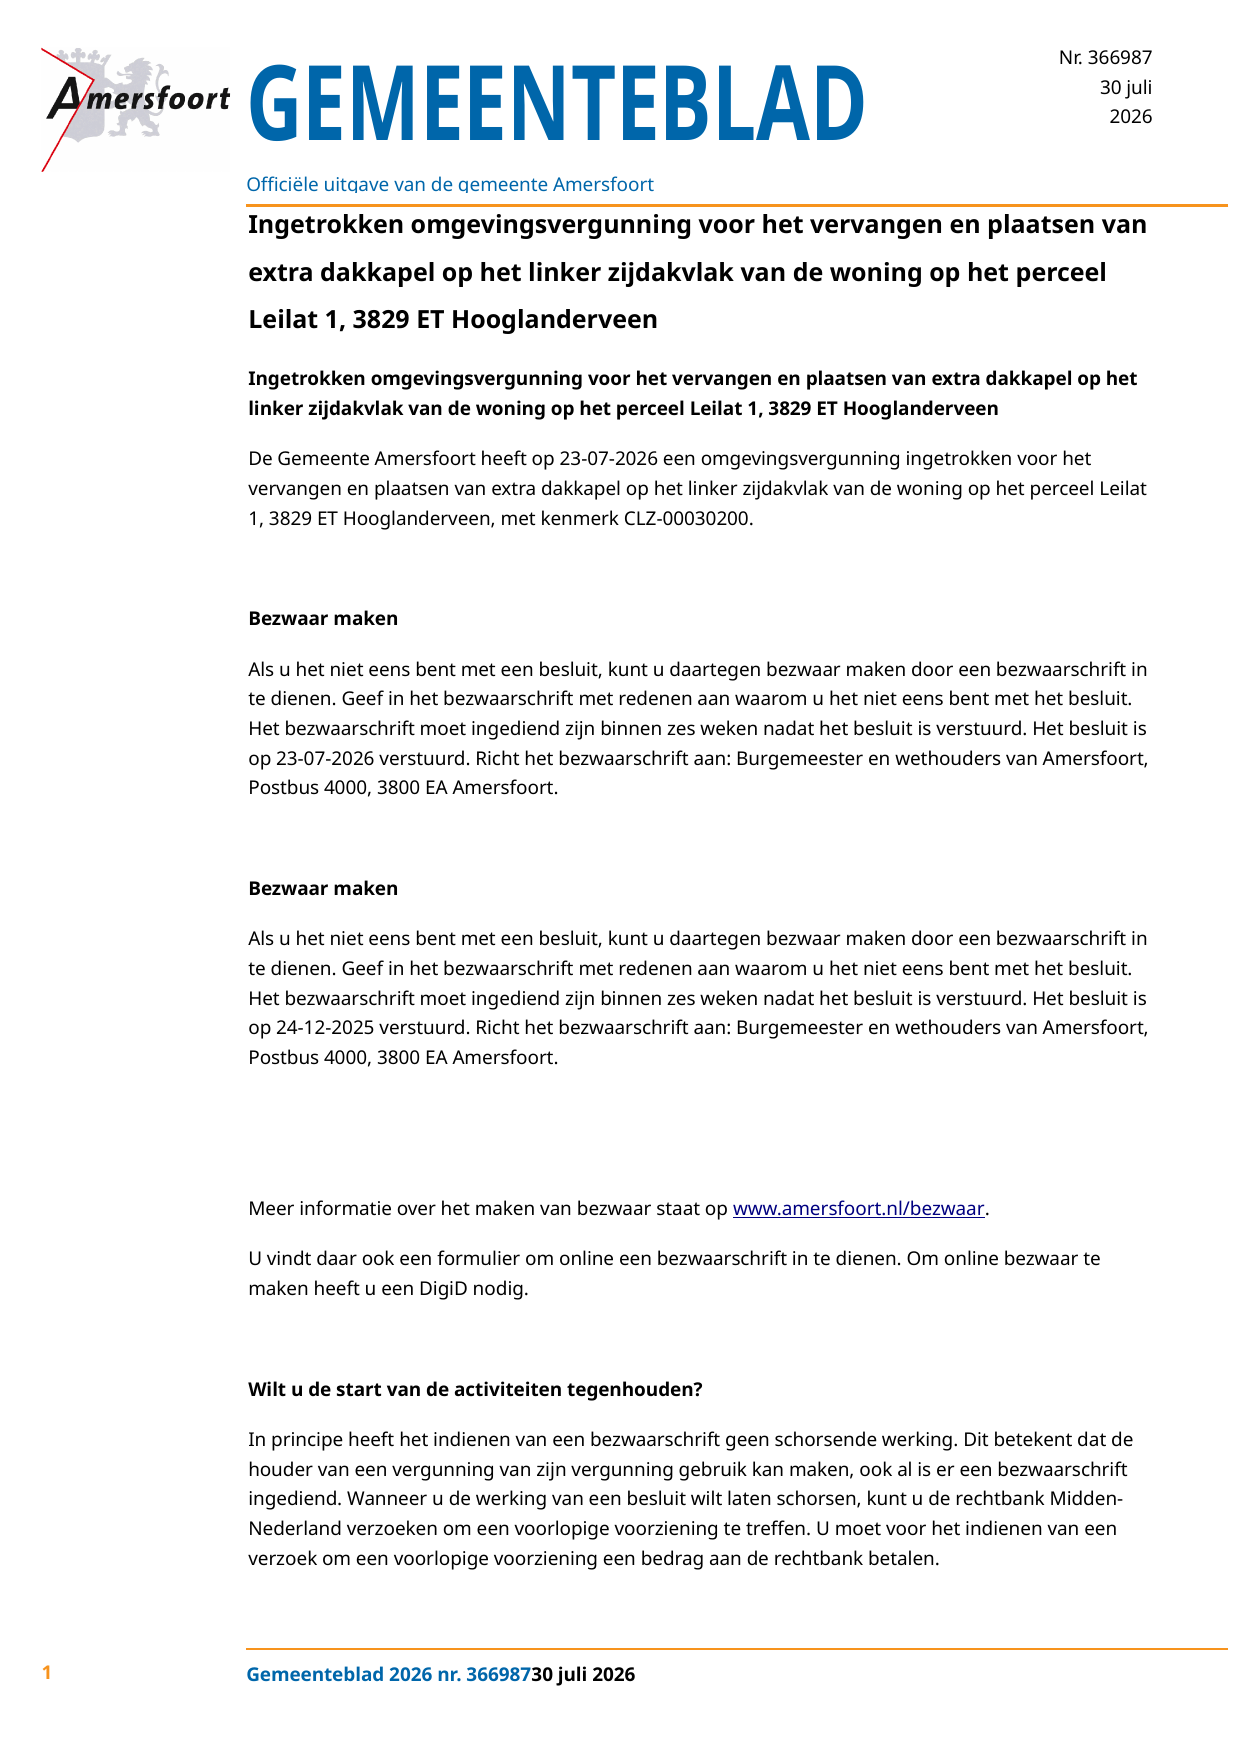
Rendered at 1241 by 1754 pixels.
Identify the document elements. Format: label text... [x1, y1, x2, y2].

text Bezwaar maken [248, 606, 1152, 631]
text Als u het niet eens bent met een besluit, kunt u daartegen bezwaar maken door een bezwaarschrift in te dienen. Geef in het bezwaarschrift met redenen aan waarom u het niet eens bent met het besluit. Het bezwaarschrift moet ingediend zijn binnen zes weken nadat het besluit is verstuurd. Het besluit is op 24-12-2025 verstuurd. Richt het bezwaarschrift aan: Burgemeester en wethouders van Amersfoort, Postbus 4000, 3800 EA Amersfoort. [248, 926, 1152, 1069]
text De Gemeente Amersfoort heeft op 23-07-2026 een omgevingsvergunning ingetrokken voor het vervangen en plaatsen van extra dakkapel op het linker zijdakvlak van de woning op het perceel Leilat 1, 3829 ET Hooglanderveen, met kenmerk CLZ-00030200. [248, 446, 1152, 530]
text Bezwaar maken [248, 875, 1152, 901]
text Wilt u de start van de activiteiten tegenhouden? [248, 1376, 1152, 1402]
text In principe heeft het indienen van een bezwaarschrift geen schorsende werking. Dit betekent dat de houder van een vergunning van zijn vergunning gebruik kan maken, ook al is er een bezwaarschrift ingediend. Wanneer u de werking van een besluit wilt laten schorsen, kunt u de rechtbank Midden-Nederland verzoeken om een voorlopige voorziening te treffen. U moet voor het indienen van een verzoek om een voorlopige voorziening een bedrag aan de rechtbank betalen. [248, 1426, 1152, 1570]
text Ingetrokken omgevingsvergunning voor het vervangen en plaatsen van extra dakkapel op het linker zijdakvlak van de woning op het perceel Leilat 1, 3829 ET Hooglanderveen [248, 207, 1152, 336]
text Ingetrokken omgevingsvergunning voor het vervangen en plaatsen van extra dakkapel op het linker zijdakvlak van de woning op het perceel Leilat 1, 3829 ET Hooglanderveen [248, 366, 1152, 421]
text Als u het niet eens bent met een besluit, kunt u daartegen bezwaar maken door een bezwaarschrift in te dienen. Geef in het bezwaarschrift met redenen aan waarom u het niet eens bent met het besluit. Het bezwaarschrift moet ingediend zijn binnen zes weken nadat het besluit is verstuurd. Het besluit is op 23-07-2026 verstuurd. Richt het bezwaarschrift aan: Burgemeester en wethouders van Amersfoort, Postbus 4000, 3800 EA Amersfoort. [248, 656, 1152, 800]
picture [41, 47, 231, 172]
text U vindt daar ook een formulier om online een bezwaarschrift in te dienen. Om online bezwaar te maken heeft u een DigiD nodig. [248, 1246, 1152, 1301]
text Meer informatie over het maken van bezwaar staat op www.amersfoort.nl/bezwaar. [248, 1195, 1152, 1221]
